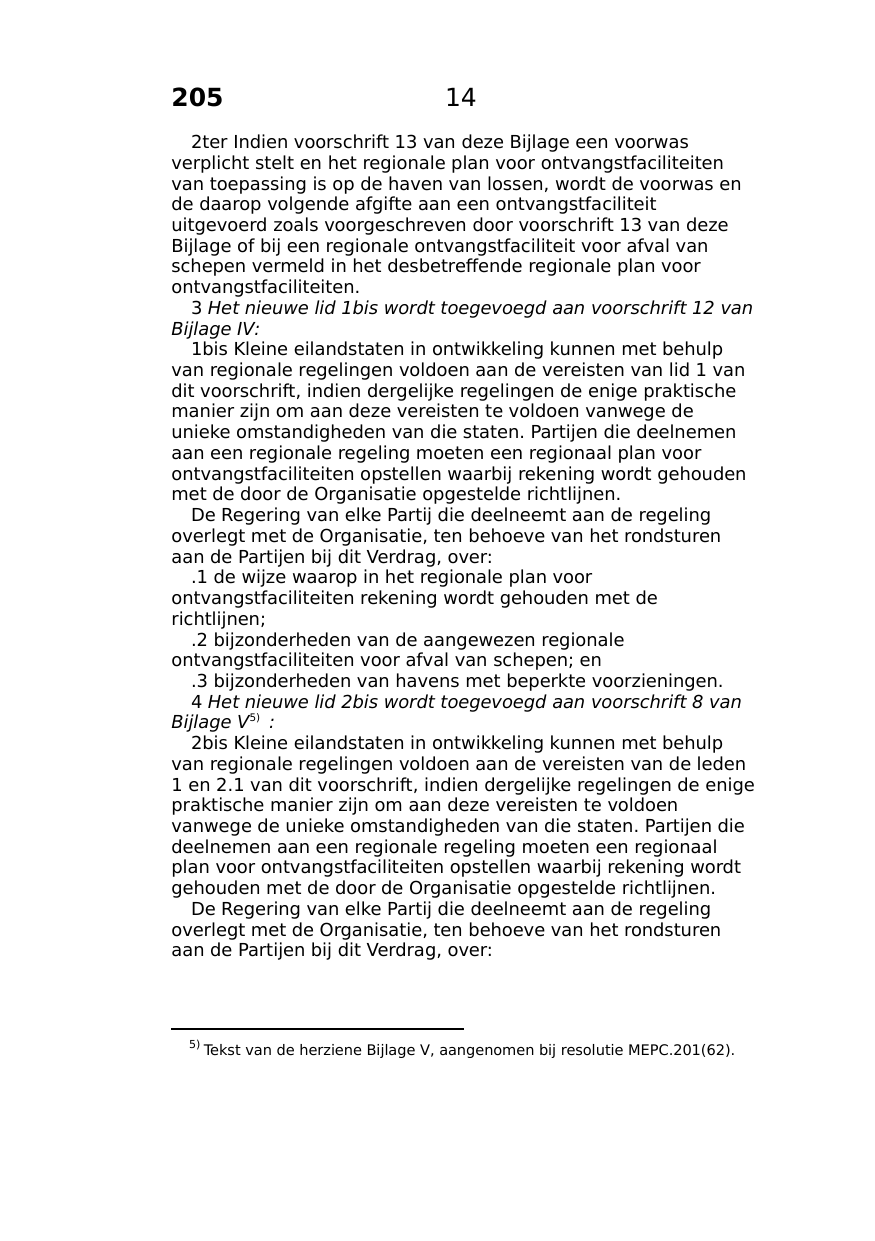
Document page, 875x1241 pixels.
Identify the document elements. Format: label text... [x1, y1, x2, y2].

text .1 de wijze waarop in het regionale plan voor ontvangstfaciliteiten rekening wordt gehouden met de richtlijnen; [171, 567, 756, 629]
text .2 bijzonderheden van de aangewezen regionale ontvangstfaciliteiten voor afval van schepen; en [171, 629, 756, 671]
text 2bis Kleine eilandstaten in ontwikkeling kunnen met behulp van regionale regelingen voldoen aan de vereisten van de leden 1 en 2.1 van dit voorschrift, indien dergelijke regelingen de enige praktische manier zijn om aan deze vereisten te voldoen vanwege de unieke omstandigheden van die staten. Partijen die deelnemen aan een regionale regeling moeten een regionaal plan voor ontvangstfaciliteiten opstellen waarbij rekening wordt gehouden met de door de Organisatie opgestelde richtlijnen. [171, 733, 756, 899]
text Tekst van de herziene Bijlage V, aangenomen bij resolutie MEPC.201(62). [171, 1038, 756, 1060]
text .3 bijzonderheden van havens met beperkte voorzieningen. [171, 671, 756, 692]
text 2ter Indien voorschrift 13 van deze Bijlage een voorwas verplicht stelt en het regionale plan voor ontvangstfaciliteiten van toepassing is op de haven van lossen, wordt de voorwas en de daarop volgende afgifte aan een ontvangstfaciliteit uitgevoerd zoals voorgeschreven door voorschrift 13 van deze Bijlage of bij een regionale ontvangstfaciliteit voor afval van schepen vermeld in het desbetreffende regionale plan voor ontvangstfaciliteiten. [171, 132, 756, 298]
text 3 Het nieuwe lid 1bis wordt toegevoegd aan voorschrift 12 van Bijlage IV: [171, 298, 756, 339]
text 4 Het nieuwe lid 2bis wordt toegevoegd aan voorschrift 8 van Bijlage V : [171, 692, 756, 733]
text 1bis Kleine eilandstaten in ontwikkeling kunnen met behulp van regionale regelingen voldoen aan de vereisten van lid 1 van dit voorschrift, indien dergelijke regelingen de enige praktische manier zijn om aan deze vereisten te voldoen vanwege de unieke omstandigheden van die staten. Partijen die deelnemen aan een regionale regeling moeten een regionaal plan voor ontvangstfaciliteiten opstellen waarbij rekening wordt gehouden met de door de Organisatie opgestelde richtlijnen. [171, 339, 756, 505]
text De Regering van elke Partij die deelneemt aan de regeling overlegt met de Organisatie, ten behoeve van het rondsturen aan de Partijen bij dit Verdrag, over: [171, 899, 756, 961]
text De Regering van elke Partij die deelneemt aan de regeling overlegt met de Organisatie, ten behoeve van het rondsturen aan de Partijen bij dit Verdrag, over: [171, 505, 756, 567]
